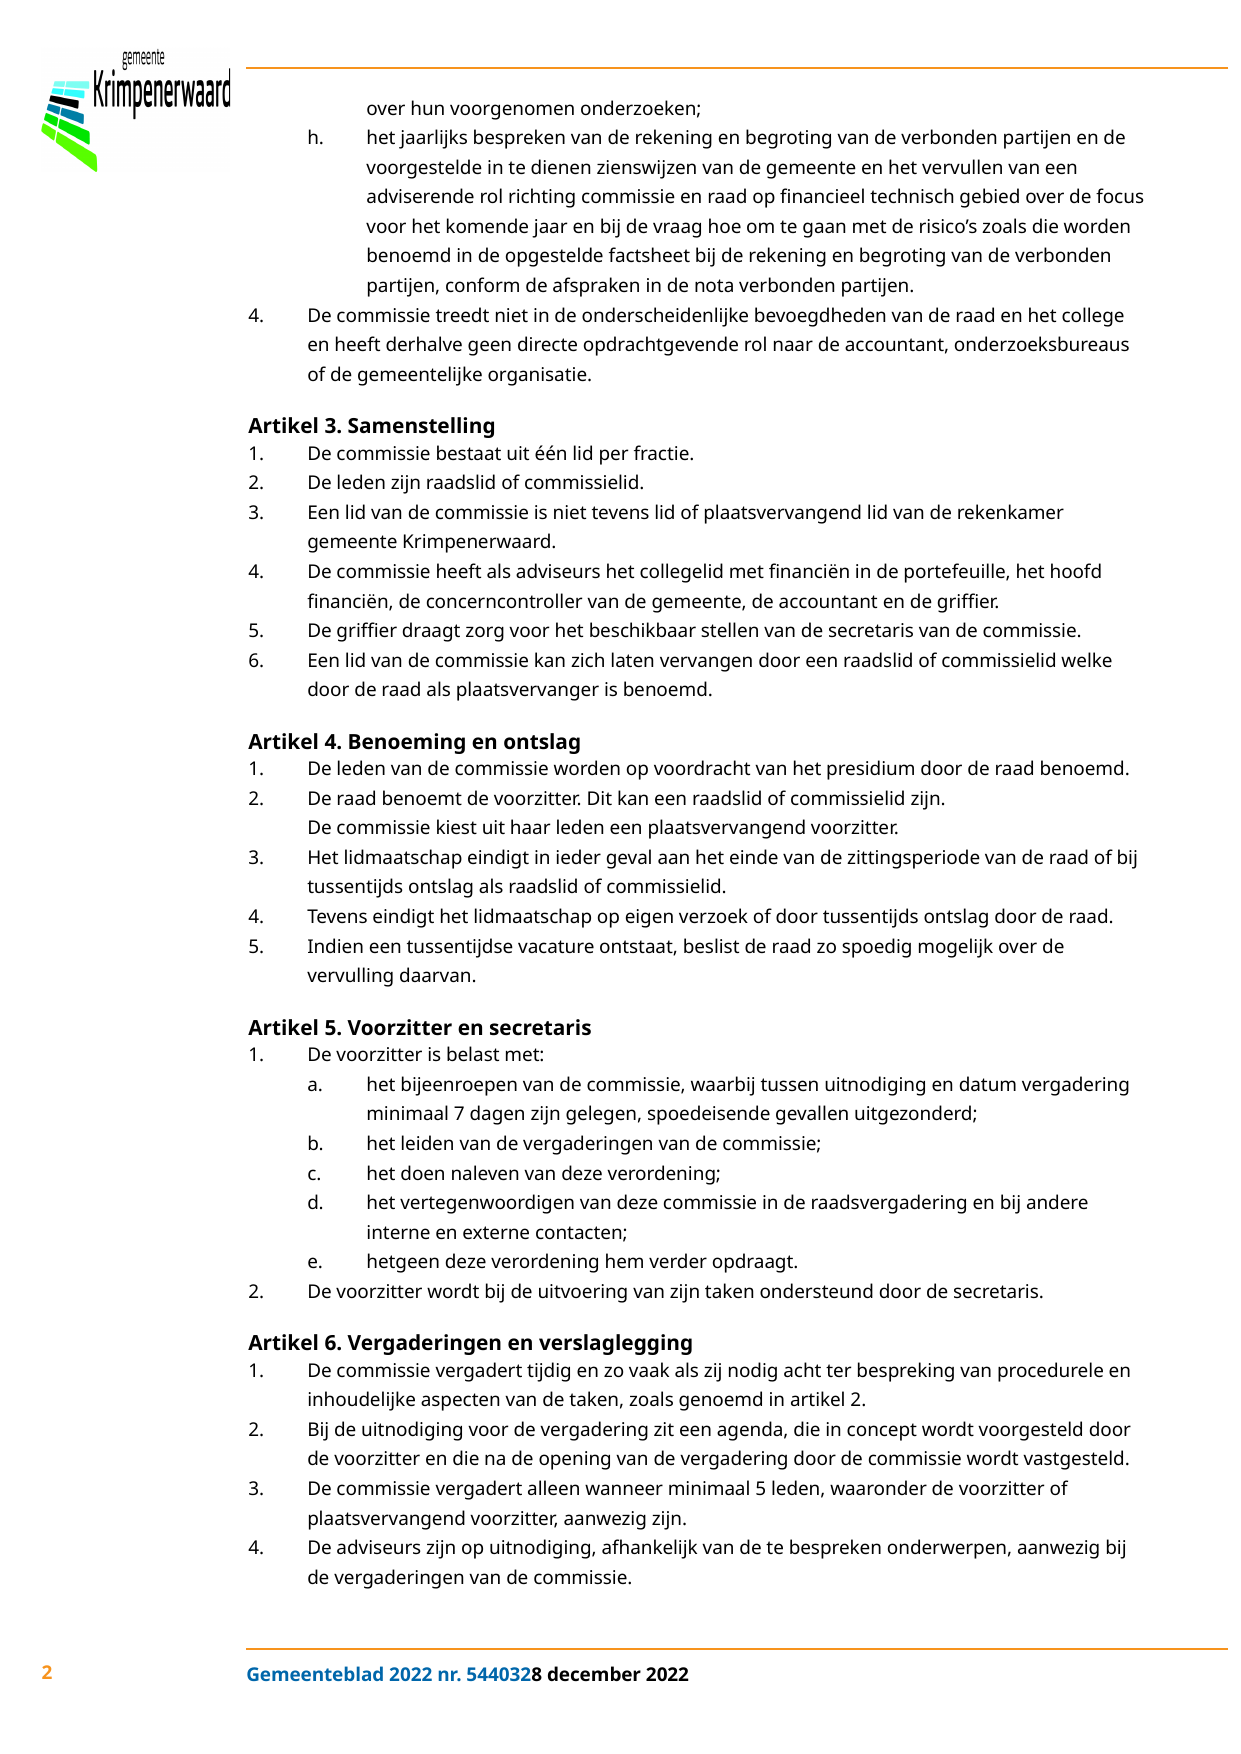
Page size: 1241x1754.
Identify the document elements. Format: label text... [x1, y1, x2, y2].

list De adviseurs zijn op uitnodiging, afhankelijk van de te bespreken onderwerpen, aanwezig bij de vergaderingen van de commissie. [248, 1534, 1152, 1590]
list De leden zijn raadslid of commissielid. [248, 469, 1152, 495]
list De commissie vergadert tijdig en zo vaak als zij nodig acht ter bespreking van procedurele en inhoudelijke aspecten van de taken, zoals genoemd in artikel 2. [248, 1357, 1152, 1412]
list Bij de uitnodiging voor de vergadering zit een agenda, die in concept wordt voorgesteld door de voorzitter en die na de opening van de vergadering door de commissie wordt vastgesteld. [248, 1416, 1152, 1471]
list De griffier draagt zorg voor het beschikbaar stellen van de secretaris van de commissie. [248, 617, 1152, 643]
list het leiden van de vergaderingen van de commissie; [307, 1130, 1152, 1156]
list het vertegenwoordigen van deze commissie in de raadsvergadering en bij andere interne en externe contacten; [307, 1189, 1152, 1244]
list De leden van de commissie worden op voordracht van het presidium door de raad benoemd. [248, 755, 1152, 781]
list het jaarlijks bespreken van de rekening en begroting van de verbonden partijen en de voorgestelde in te dienen zienswijzen van de gemeente en het vervullen van een adviserende rol richting commissie en raad op financieel technisch gebied over de focus voor het komende jaar en bij de vraag hoe om te gaan met de risico’s zoals die worden benoemd in de opgestelde factsheet bij de rekening en begroting van de verbonden partijen, conform de afspraken in de nota verbonden partijen. [307, 124, 1152, 298]
picture [41, 47, 231, 172]
list Een lid van de commissie is niet tevens lid of plaatsvervangend lid van de rekenkamer gemeente Krimpenerwaard. [248, 499, 1152, 554]
list De commissie kiest uit haar leden een plaatsvervangend voorzitter. [248, 814, 1152, 840]
text Artikel 5. Voorzitter en secretaris [248, 1013, 1152, 1041]
list Het lidmaatschap eindigt in ieder geval aan het einde van de zittingsperiode van de raad of bij tussentijds ontslag als raadslid of commissielid. [248, 844, 1152, 899]
list De raad benoemt de voorzitter. Dit kan een raadslid of commissielid zijn. [248, 785, 1152, 811]
list De commissie heeft als adviseurs het collegelid met financiën in de portefeuille, het hoofd financiën, de concerncontroller van de gemeente, de accountant en de griffier. [248, 558, 1152, 613]
list De commissie vergadert alleen wanneer minimaal 5 leden, waaronder de voorzitter of plaatsvervangend voorzitter, aanwezig zijn. [248, 1475, 1152, 1531]
text Artikel 3. Samenstelling [248, 411, 1152, 440]
text Artikel 6. Vergaderingen en verslaglegging [248, 1328, 1152, 1357]
list De commissie treedt niet in de onderscheidenlijke bevoegdheden van de raad en het college en heeft derhalve geen directe opdrachtgevende rol naar de accountant, onderzoeksbureaus of de gemeentelijke organisatie. [248, 302, 1152, 387]
list Tevens eindigt het lidmaatschap op eigen verzoek of door tussentijds ontslag door de raad. [248, 903, 1152, 929]
list het doen naleven van deze verordening; [307, 1160, 1152, 1185]
list De commissie bestaat uit één lid per fractie. [248, 440, 1152, 466]
list over hun voorgenomen onderzoeken; [307, 95, 1152, 121]
list De voorzitter wordt bij de uitvoering van zijn taken ondersteund door de secretaris. [248, 1278, 1152, 1304]
list Indien een tussentijdse vacature ontstaat, beslist de raad zo spoedig mogelijk over de vervulling daarvan. [248, 933, 1152, 988]
list De voorzitter is belast met: [248, 1041, 1152, 1067]
list hetgeen deze verordening hem verder opdraagt. [307, 1248, 1152, 1274]
list het bijeenroepen van de commissie, waarbij tussen uitnodiging en datum vergadering minimaal 7 dagen zijn gelegen, spoedeisende gevallen uitgezonderd; [307, 1071, 1152, 1126]
list Een lid van de commissie kan zich laten vervangen door een raadslid of commissielid welke door de raad als plaatsvervanger is benoemd. [248, 647, 1152, 702]
text Artikel 4. Benoeming en ontslag [248, 727, 1152, 755]
